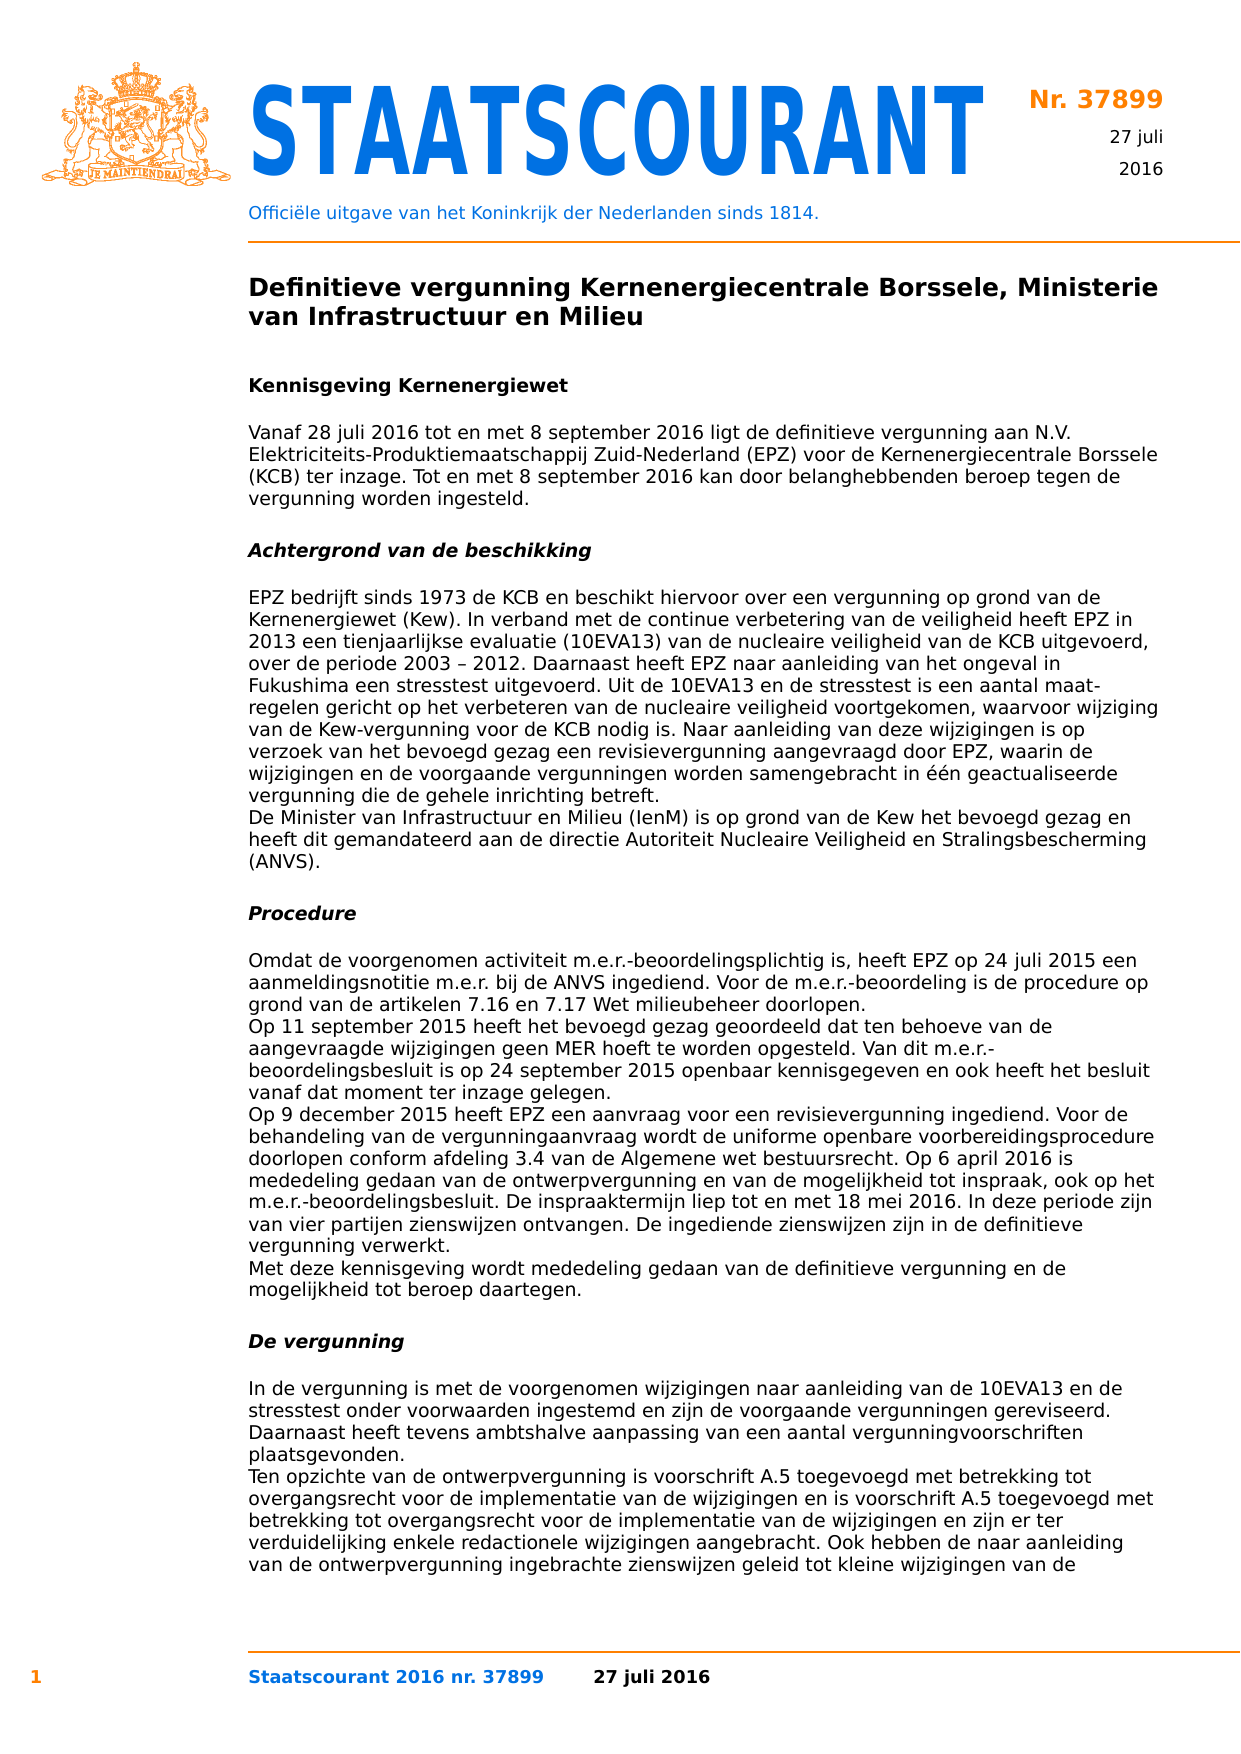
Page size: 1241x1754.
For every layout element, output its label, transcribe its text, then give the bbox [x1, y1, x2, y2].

text Omdat de voorgenomen activiteit m.e.r.-beoordelingsplichtig is, heeft EPZ op 24 juli 2015 een aanmeldingsnotitie m.e.r. bij de ANVS ingediend. Voor de m.e.r.-beoordeling is de procedure op grond van de artikelen 7.16 en 7.17 Wet milieubeheer doorlopen. [248, 950, 1163, 1016]
subtitle Definitieve vergunning Kernenergiecentrale Borssele, Ministerie van Infrastructuur en Milieu [248, 273, 1163, 331]
table_header [25, 62, 248, 241]
text EPZ bedrijft sinds 1973 de KCB en beschikt hiervoor over een vergunning op grond van de Kernenergiewet (Kew). In verband met de continue verbetering van de veiligheid heeft EPZ in 2013 een tienjaarlijkse evaluatie (10EVA13) van de nucleaire veiligheid van de KCB uitgevoerd, over de periode 2003 – 2012. Daarnaast heeft EPZ naar aanleiding van het ongeval in Fukushima een stresstest uitgevoerd. Uit de 10EVA13 en de stresstest is een aantal maat­regelen gericht op het verbeteren van de nucleaire veiligheid voortgekomen, waarvoor wijziging van de Kew-vergunning voor de KCB nodig is. Naar aanleiding van deze wijzigingen is op verzoek van het bevoegd gezag een revisievergunning aangevraagd door EPZ, waarin de wijzigingen en de voorgaande vergunningen worden samengebracht in één geactualiseerde vergunning die de gehele inrichting betreft. [248, 587, 1163, 807]
subtitle Achtergrond van de beschikking [248, 540, 1163, 562]
picture [41, 62, 231, 186]
text Met deze kennisgeving wordt mededeling gedaan van de definitieve vergunning en de mogelijkheid tot beroep daartegen. [248, 1257, 1163, 1301]
text Op 9 december 2015 heeft EPZ een aanvraag voor een revisievergunning ingediend. Voor de behandeling van de vergunningaanvraag wordt de uniforme openbare voorbereidingsprocedure doorlopen conform afdeling 3.4 van de Algemene wet bestuursrecht. Op 6 april 2016 is mededeling gedaan van de ontwerp­vergunning en van de mogelijkheid tot inspraak, ook op het m.e.r.-beoordelingsbesluit. De inspraaktermijn liep tot en met 18 mei 2016. In deze periode zijn van vier partijen zienswijzen ontvangen. De ingediende zienswijzen zijn in de definitieve vergunning verwerkt. [248, 1103, 1163, 1257]
subtitle Kennisgeving Kernenergiewet [248, 375, 1163, 397]
subtitle De vergunning [248, 1331, 1163, 1353]
table_header STAATSCOURANT [248, 62, 998, 203]
table_header Nr. 37899 [998, 62, 1240, 121]
subtitle Procedure [248, 903, 1163, 925]
text Vanaf 28 juli 2016 tot en met 8 september 2016 ligt de definitieve vergunning aan N.V. Elektriciteits-Produktiemaatschappij Zuid-Nederland (EPZ) voor de Kernenergiecentrale Borssele (KCB) ter inzage. Tot en met 8 september 2016 kan door belanghebbenden beroep tegen de vergunning worden ingesteld. [248, 422, 1163, 510]
table_cell 27 juli [998, 121, 1240, 153]
text In de vergunning is met de voorgenomen wijzigingen naar aanleiding van de 10EVA13 en de stresstest onder voorwaarden ingestemd en zijn de voorgaande vergunningen gereviseerd. Daarnaast heeft tevens ambtshalve aanpassing van een aantal vergunningvoorschriften plaatsgevonden. [248, 1378, 1163, 1466]
text Op 11 september 2015 heeft het bevoegd gezag geoordeeld dat ten behoeve van de aangevraagde wijzigingen geen MER hoeft te worden opgesteld. Van dit m.e.r.-beoordelingsbesluit is op 24 september 2015 openbaar kennisgegeven en ook heeft het besluit vanaf dat moment ter inzage gelegen. [248, 1016, 1163, 1103]
text De Minister van Infrastructuur en Milieu (IenM) is op grond van de Kew het bevoegd gezag en heeft dit gemandateerd aan de directie Autoriteit Nucleaire Veiligheid en Stralingsbescherming (ANVS). [248, 807, 1163, 873]
text Ten opzichte van de ontwerpvergunning is voorschrift A.5 toegevoegd met betrekking tot overgangsrecht voor de implementatie van de wijzigingen en is voorschrift A.5 toegevoegd met betrekking tot overgangsrecht voor de implementatie van de wijzigingen en zijn er ter verduidelijking enkele redactionele wijzigingen aangebracht. Ook hebben de naar aanleiding van de ontwerpvergunning ingebrachte zienswijzen geleid tot kleine wijzigingen van de [248, 1466, 1163, 1576]
table_cell 2016 [998, 153, 1240, 203]
table_cell Officiële uitgave van het Koninkrijk der Nederlanden sinds 1814. [248, 203, 1240, 241]
